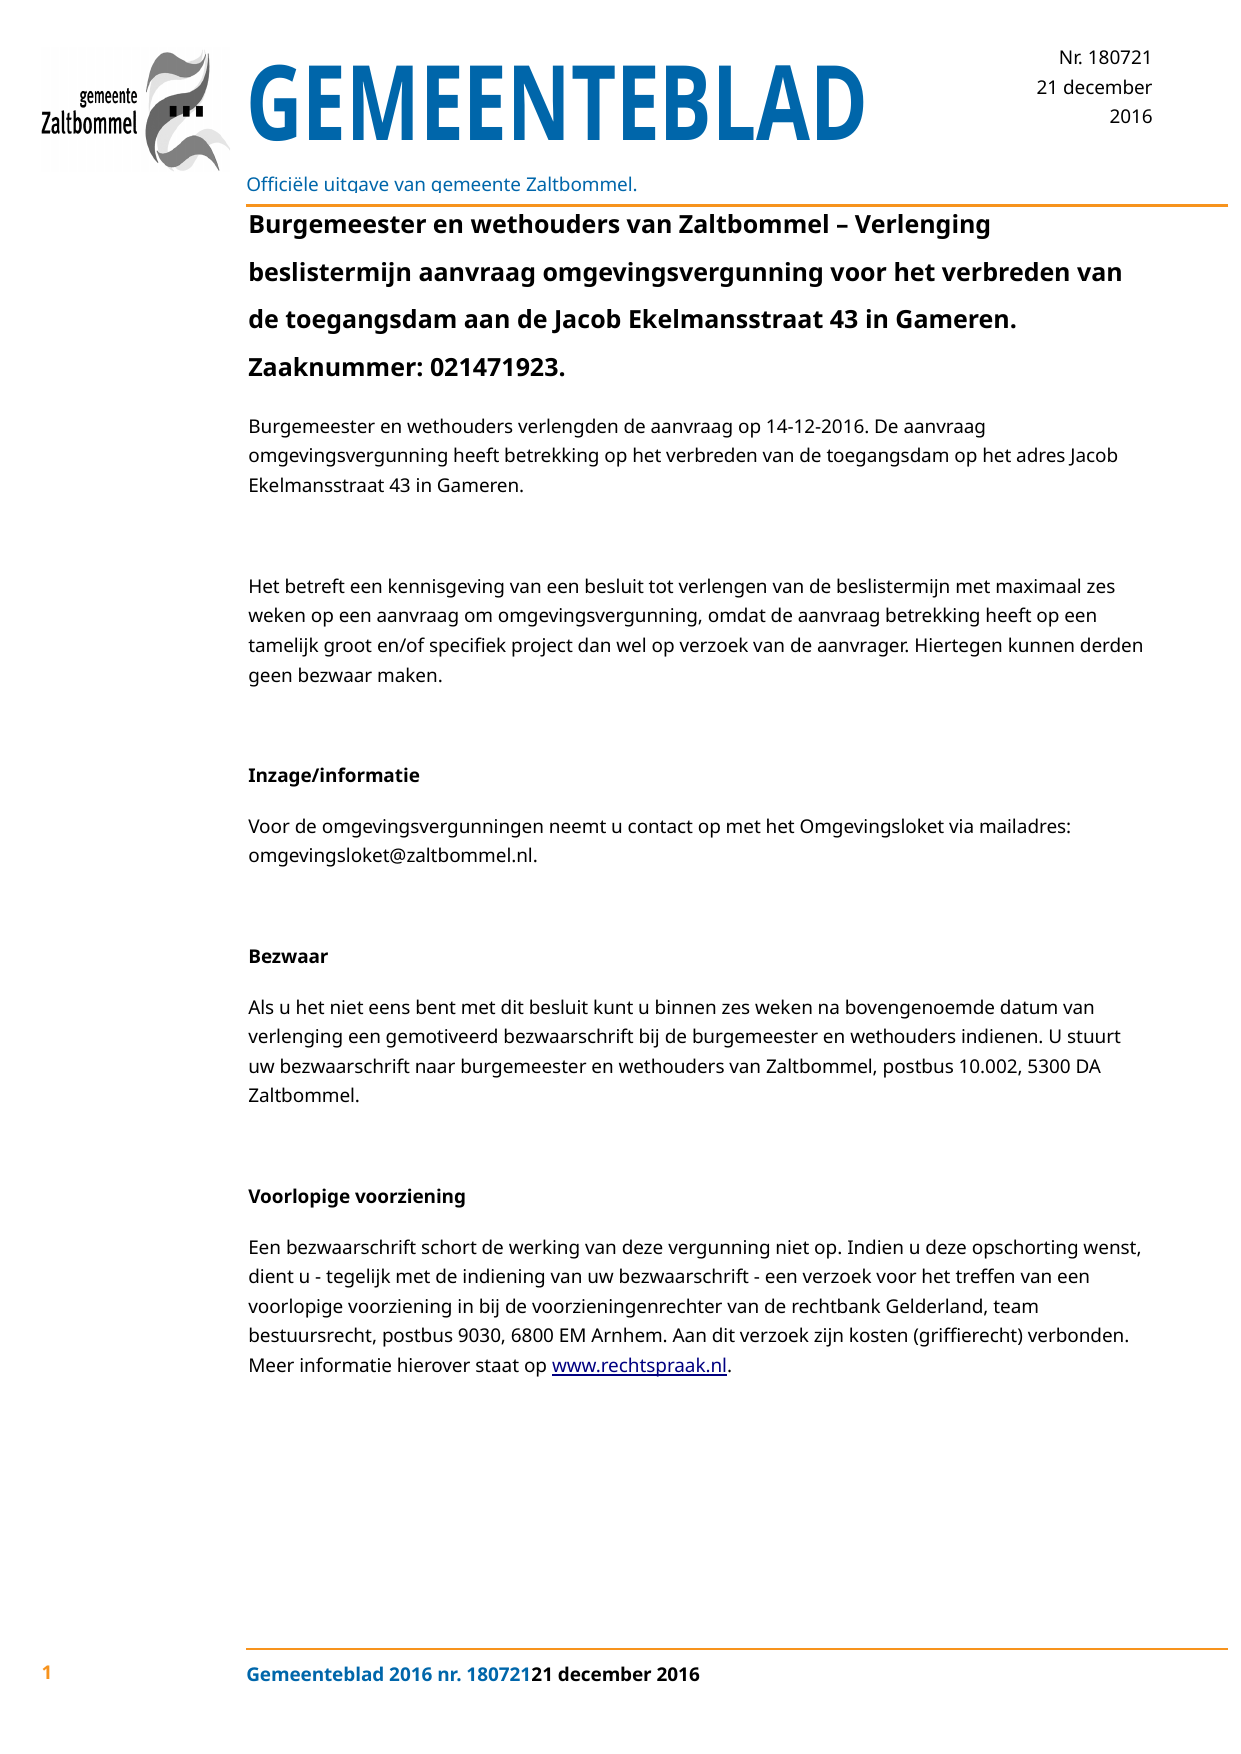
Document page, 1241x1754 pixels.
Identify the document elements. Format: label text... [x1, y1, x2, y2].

text Voorlopige voorziening [248, 1183, 1152, 1209]
text Voor de omgevingsvergunningen neemt u contact op met het Omgevingsloket via mailadres: omgevingsloket@zaltbommel.nl. [248, 813, 1152, 868]
text Een bezwaarschrift schort de werking van deze vergunning niet op. Indien u deze opschorting wenst, dient u - tegelijk met de indiening van uw bezwaarschrift - een verzoek voor het treffen van een voorlopige voorziening in bij de voorzieningenrechter van de rechtbank Gelderland, team bestuursrecht, postbus 9030, 6800 EM Arnhem. Aan dit verzoek zijn kosten (griffierecht) verbonden. Meer informatie hierover staat op www.rechtspraak.nl. [248, 1234, 1152, 1378]
text Burgemeester en wethouders verlengden de aanvraag op 14-12-2016. De aanvraag omgevingsvergunning heeft betrekking op het verbreden van de toegangsdam op het adres Jacob Ekelmansstraat 43 in Gameren. [248, 413, 1152, 498]
text Bezwaar [248, 943, 1152, 969]
text Burgemeester en wethouders van Zaltbommel – Verlenging beslistermijn aanvraag omgevingsvergunning voor het verbreden van de toegangsdam aan de Jacob Ekelmansstraat 43 in Gameren. Zaaknummer: 021471923. [248, 207, 1152, 384]
text Als u het niet eens bent met dit besluit kunt u binnen zes weken na bovengenoemde datum van verlenging een gemotiveerd bezwaarschrift bij de burgemeester en wethouders indienen. U stuurt uw bezwaarschrift naar burgemeester en wethouders van Zaltbommel, postbus 10.002, 5300 DA Zaltbommel. [248, 994, 1152, 1108]
picture [41, 47, 231, 172]
text Het betreft een kennisgeving van een besluit tot verlengen van de beslistermijn met maximaal zes weken op een aanvraag om omgevingsvergunning, omdat de aanvraag betrekking heeft op een tamelijk groot en/of specifiek project dan wel op verzoek van de aanvrager. Hiertegen kunnen derden geen bezwaar maken. [248, 573, 1152, 688]
text Inzage/informatie [248, 763, 1152, 788]
